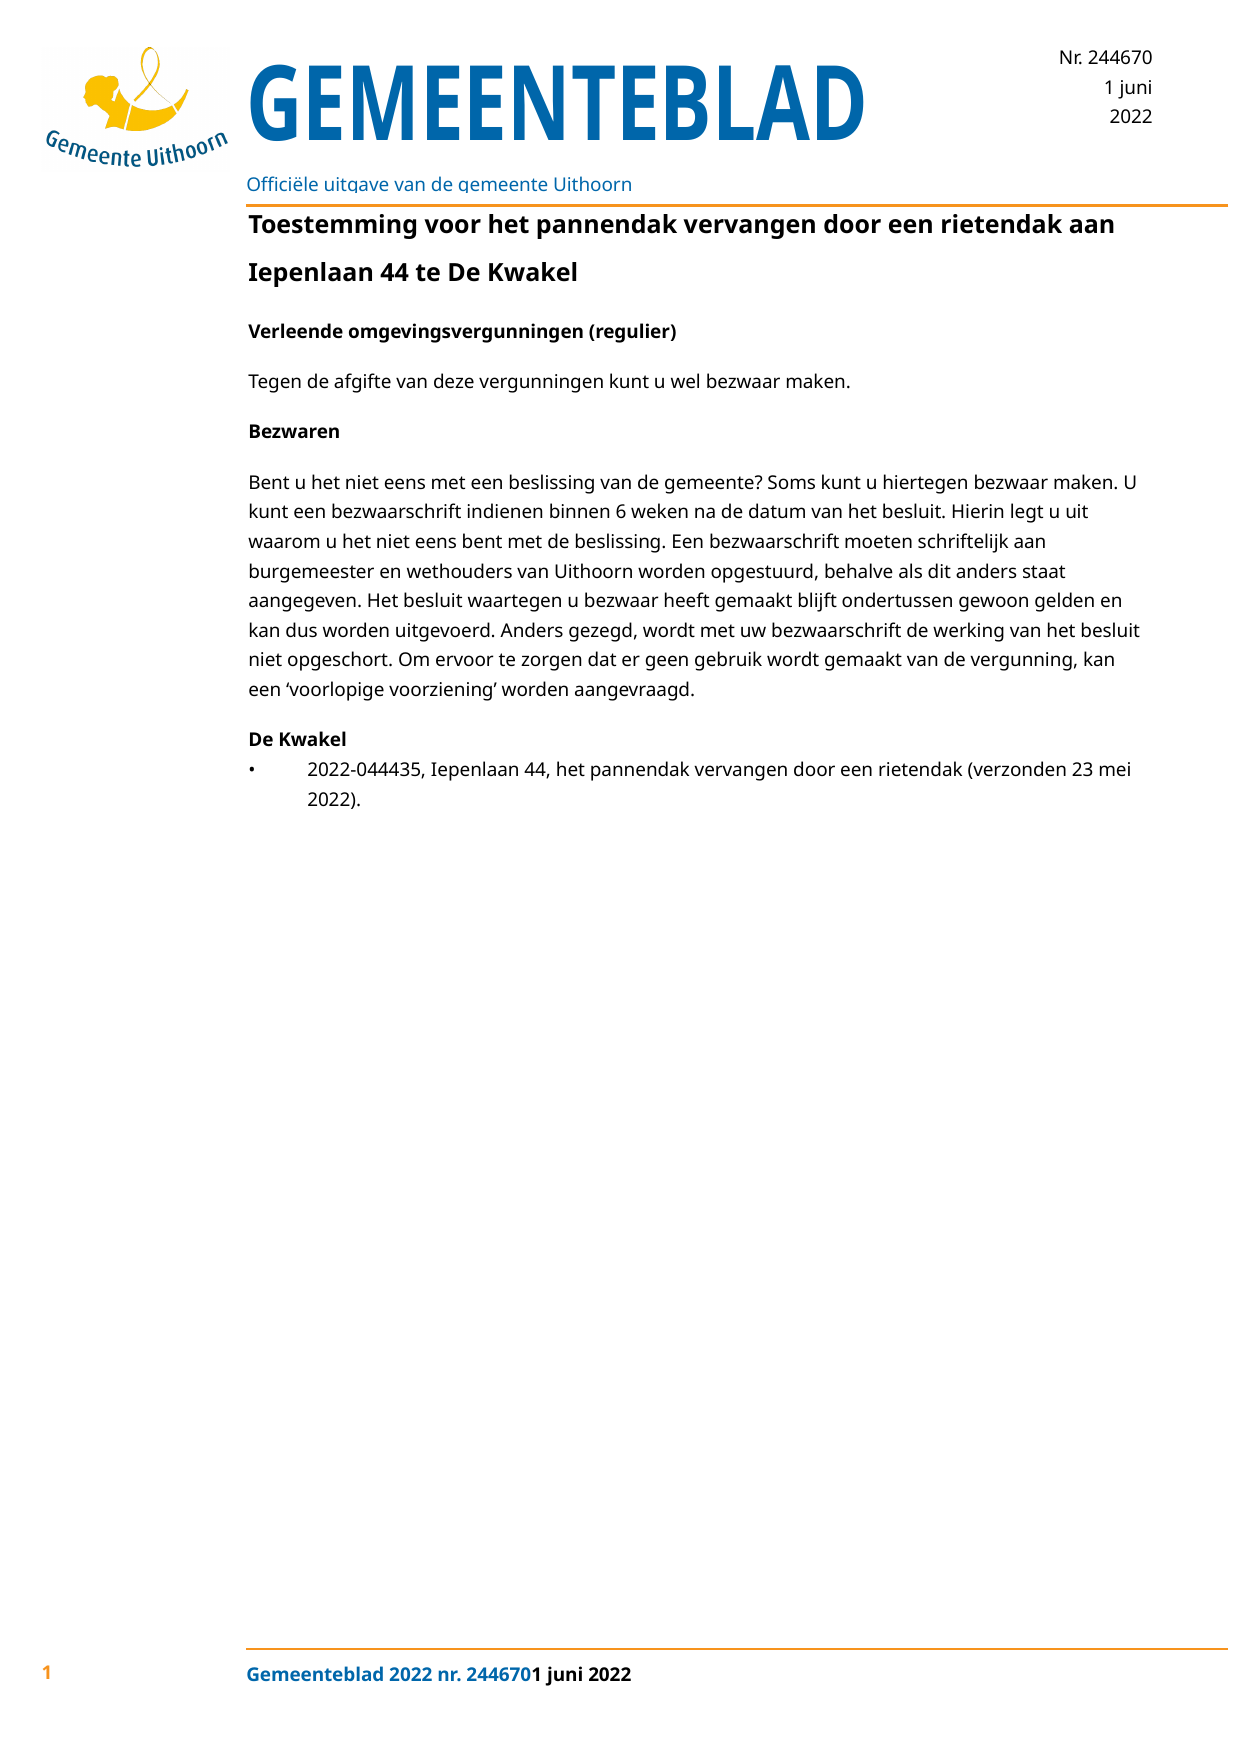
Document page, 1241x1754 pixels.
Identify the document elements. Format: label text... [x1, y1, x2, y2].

text Verleende omgevingsvergunningen (regulier) [248, 318, 1152, 344]
list 2022-044435, Iepenlaan 44, het pannendak vervangen door een rietendak (verzonden 23 mei 2022). [248, 756, 1152, 812]
text De Kwakel [248, 727, 1152, 752]
picture [41, 47, 231, 172]
text Toestemming voor het pannendak vervangen door een rietendak aan Iepenlaan 44 te De Kwakel [248, 207, 1152, 288]
text Bent u het niet eens met een beslissing van de gemeente? Soms kunt u hiertegen bezwaar maken. U kunt een bezwaarschrift indienen binnen 6 weken na de datum van het besluit. Hierin legt u uit waarom u het niet eens bent met de beslissing. Een bezwaarschrift moeten schriftelijk aan burgemeester en wethouders van Uithoorn worden opgestuurd, behalve als dit anders staat aangegeven. Het besluit waartegen u bezwaar heeft gemaakt blijft ondertussen gewoon gelden en kan dus worden uitgevoerd. Anders gezegd, wordt met uw bezwaarschrift de werking van het besluit niet opgeschort. Om ervoor te zorgen dat er geen gebruik wordt gemaakt van de vergunning, kan een ‘voorlopige voorziening’ worden aangevraagd. [248, 469, 1152, 702]
text Bezwaren [248, 419, 1152, 444]
text Tegen de afgifte van deze vergunningen kunt u wel bezwaar maken. [248, 368, 1152, 394]
